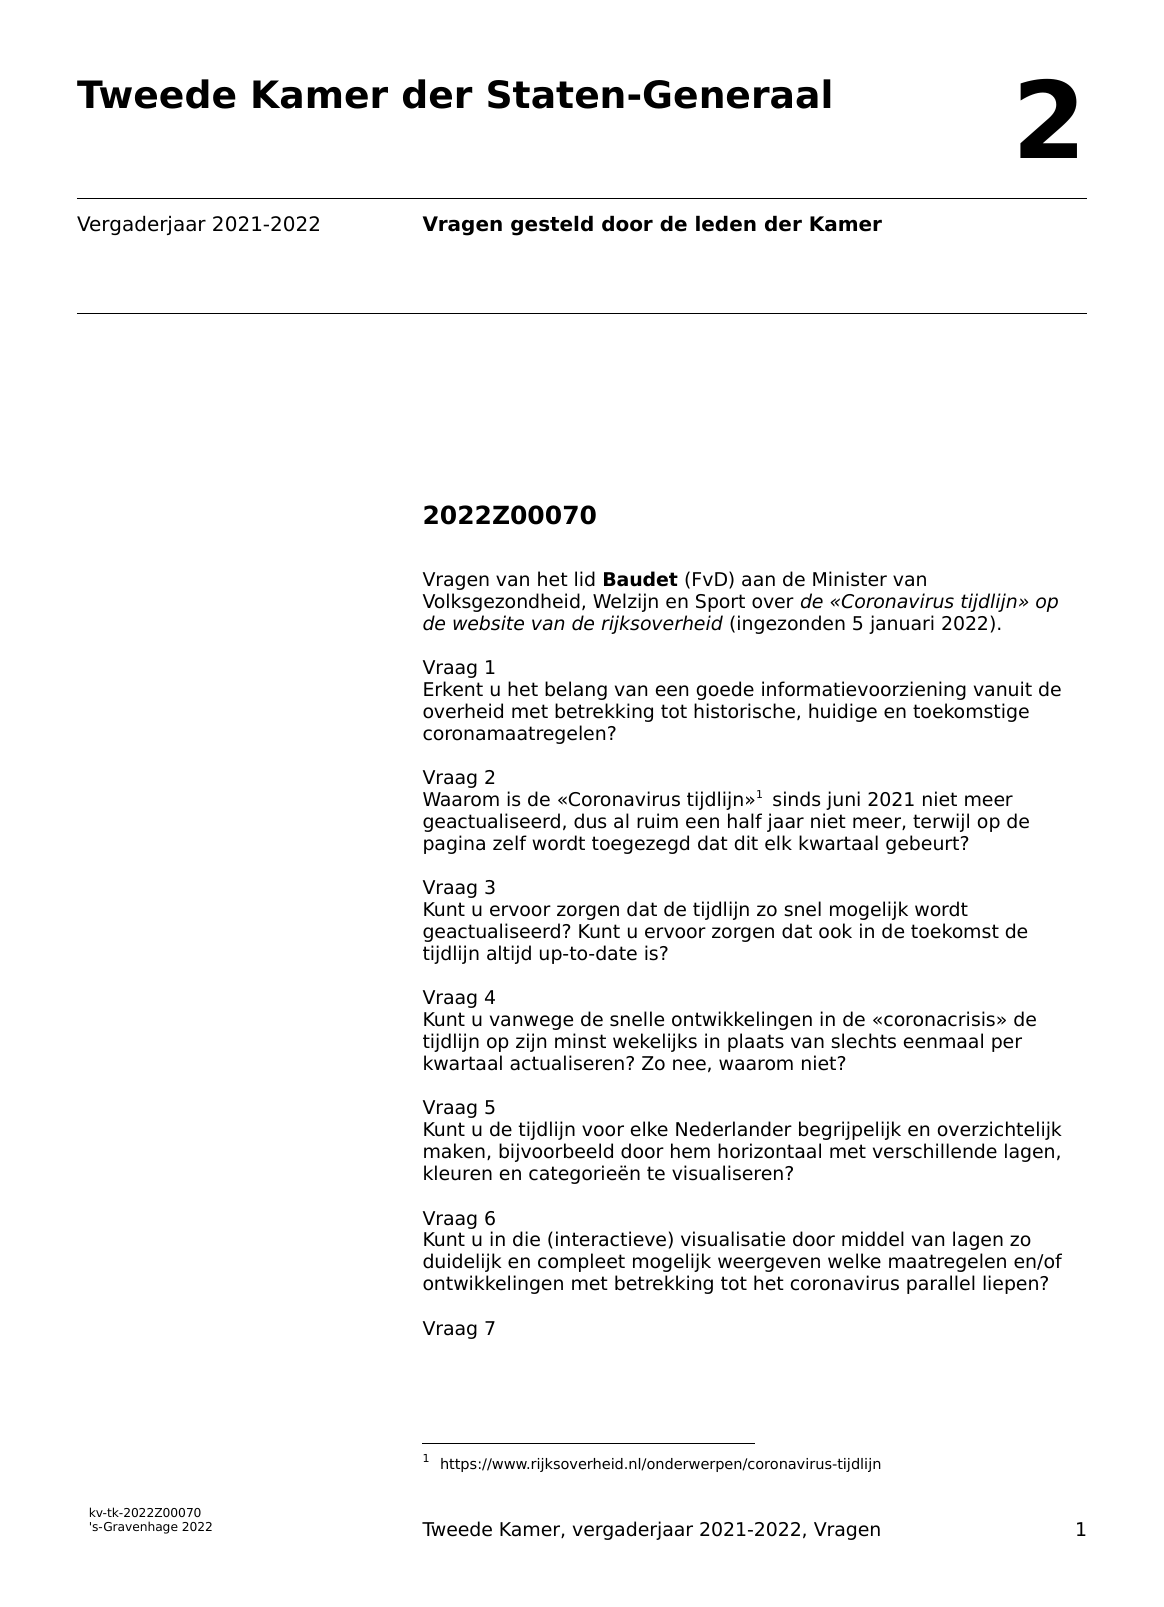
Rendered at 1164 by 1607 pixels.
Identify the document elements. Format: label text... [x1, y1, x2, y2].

text Kunt u in die (interactieve) visualisatie door middel van lagen zo duidelijk en compleet mogelijk weergeven welke maatregelen en/of ontwikkelingen met betrekking tot het coronavirus parallel liepen? [422, 1229, 1087, 1295]
text Vraag 5 [422, 1097, 1087, 1119]
text Vraag 6 [422, 1207, 1087, 1229]
text Waarom is de «Coronavirus tijdlijn» sinds juni 2021 niet meer geactualiseerd, dus al ruim een half jaar niet meer, terwijl op de pagina zelf wordt toegezegd dat dit elk kwartaal gebeurt? [422, 789, 1087, 855]
text Vraag 3 [422, 877, 1087, 899]
text Kunt u vanwege de snelle ontwikkelingen in de «coronacrisis» de tijdlijn op zijn minst wekelijks in plaats van slechts eenmaal per kwartaal actualiseren? Zo nee, waarom niet? [422, 1009, 1087, 1075]
text Vraag 2 [422, 767, 1087, 789]
table_header 2 [886, 59, 1087, 198]
text Kunt u de tijdlijn voor elke Nederlander begrijpelijk en overzichtelijk maken, bijvoorbeeld door hem horizontaal met verschillende lagen, kleuren en categorieën te visualiseren? [422, 1119, 1087, 1185]
text https://www.rijksoverheid.nl/onderwerpen/coronavirus-tijdlijn [422, 1452, 1087, 1474]
table_cell Vergaderjaar 2021-2022 [77, 199, 422, 313]
text 2022Z00070 [422, 501, 1087, 531]
text 's-Gravenhage 2022 [88, 1520, 323, 1534]
text Vraag 1 [422, 657, 1087, 679]
text Vragen van het lid Baudet (FvD) aan de Minister van Volksgezondheid, Welzijn en Sport over de «Coronavirus tijdlijn» op de website van de rijksoverheid (ingezonden 5 januari 2022). [422, 569, 1087, 635]
text Vraag 7 [422, 1317, 1087, 1339]
text Kunt u ervoor zorgen dat de tijdlijn zo snel mogelijk wordt geactualiseerd? Kunt u ervoor zorgen dat ook in de toekomst de tijdlijn altijd up-to-date is? [422, 899, 1087, 965]
table_header Tweede Kamer der Staten-Generaal [77, 59, 886, 198]
text Erkent u het belang van een goede informatievoorziening vanuit de overheid met betrekking tot historische, huidige en toekomstige coronamaatregelen? [422, 679, 1087, 745]
text Vraag 4 [422, 987, 1087, 1009]
table_cell Vragen gesteld door de leden der Kamer [422, 199, 1087, 313]
text kv-tk-2022Z00070 [88, 1506, 323, 1520]
